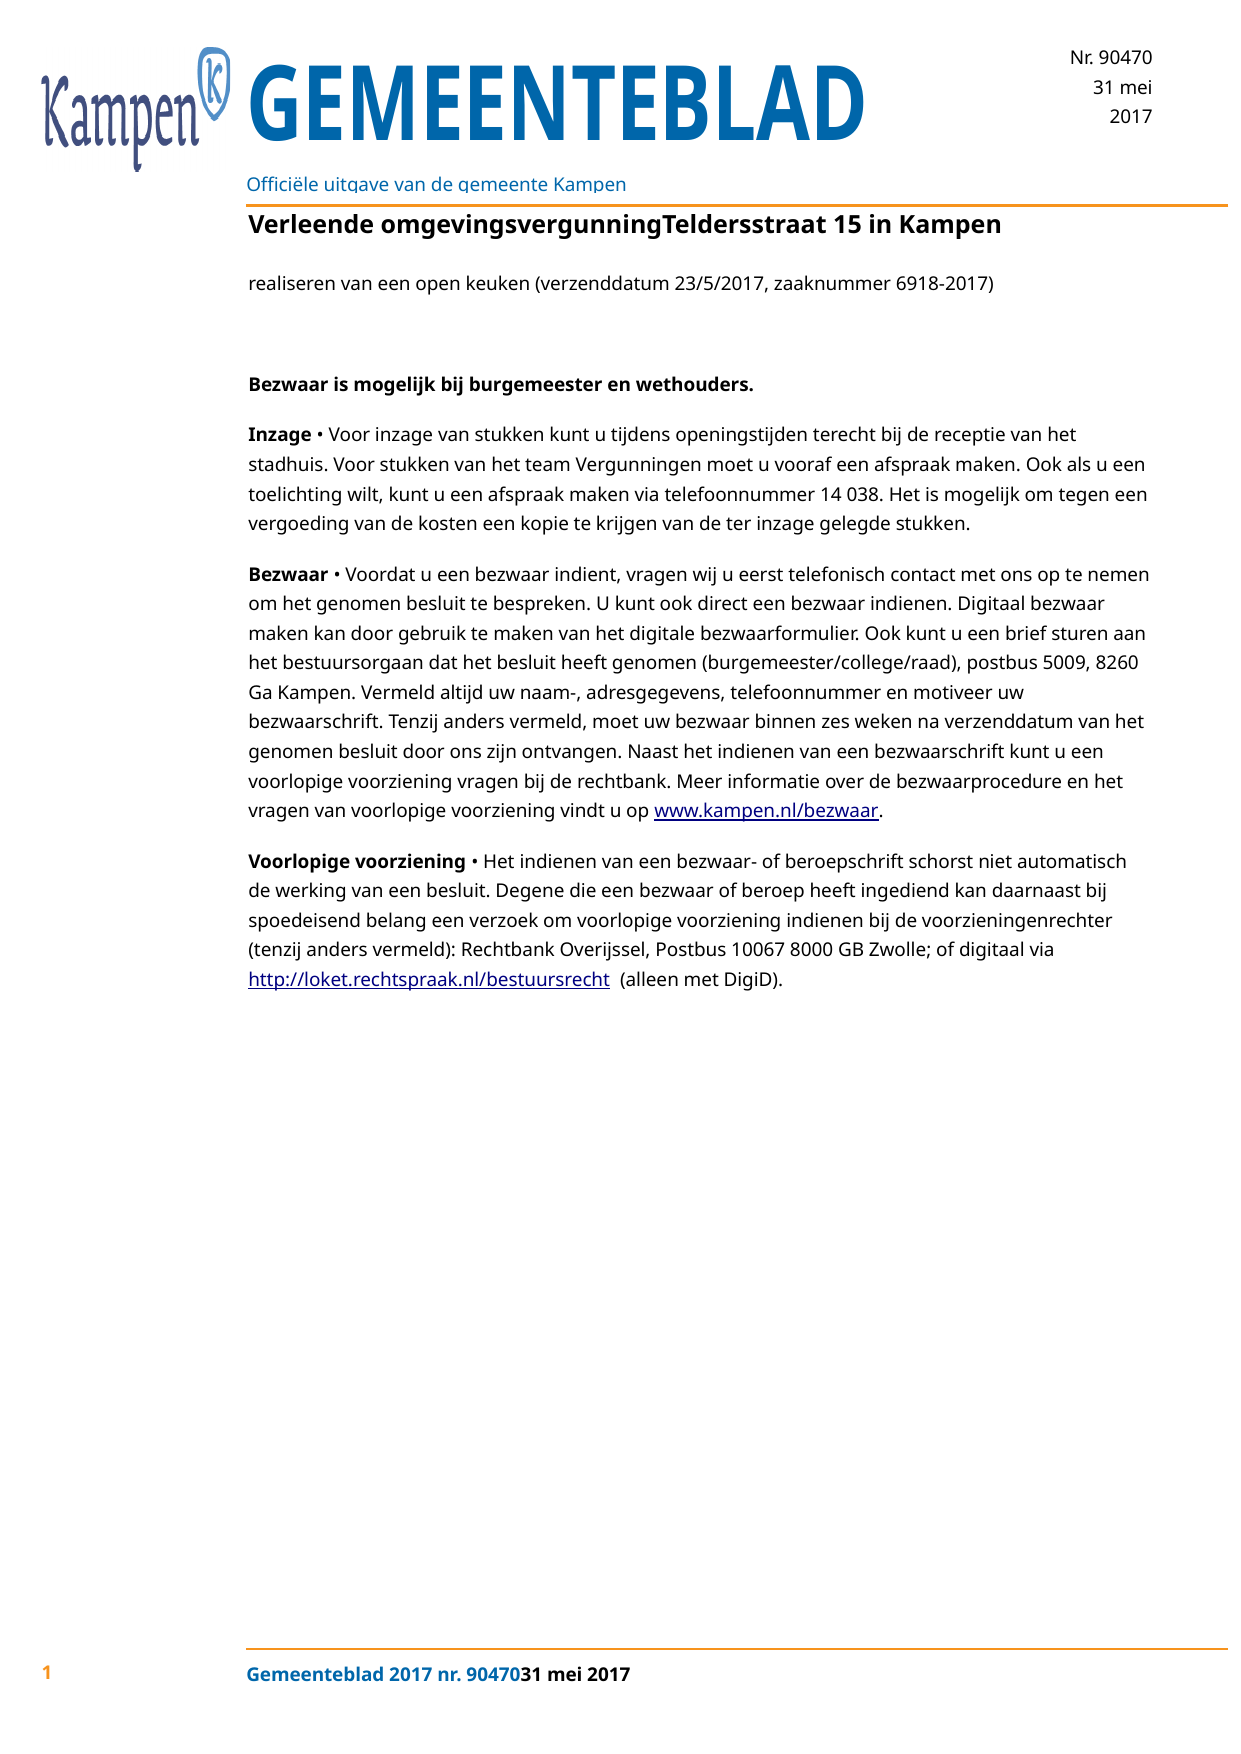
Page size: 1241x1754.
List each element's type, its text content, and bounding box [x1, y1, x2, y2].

picture [41, 47, 231, 172]
text realiseren van een open keuken (verzenddatum 23/5/2017, zaaknummer 6918-2017) [248, 270, 1152, 296]
text Bezwaar • Voordat u een bezwaar indient, vragen wij u eerst telefonisch contact met ons op te nemen om het genomen besluit te bespreken. U kunt ook direct een bezwaar indienen. Digitaal bezwaar maken kan door gebruik te maken van het digitale bezwaarformulier. Ook kunt u een brief sturen aan het bestuursorgaan dat het besluit heeft genomen (burgemeester/college/raad), postbus 5009, 8260 Ga Kampen. Vermeld altijd uw naam-, adresgegevens, telefoonnummer en motiveer uw bezwaarschrift. Tenzij anders vermeld, moet uw bezwaar binnen zes weken na verzenddatum van het genomen besluit door ons zijn ontvangen. Naast het indienen van een bezwaarschrift kunt u een voorlopige voorziening vragen bij de rechtbank. Meer informatie over de bezwaarprocedure en het vragen van voorlopige voorziening vindt u op www.kampen.nl/bezwaar. [248, 561, 1152, 823]
text Bezwaar is mogelijk bij burgemeester en wethouders. [248, 371, 1152, 397]
text Voorlopige voorziening • Het indienen van een bezwaar- of beroepschrift schorst niet automatisch de werking van een besluit. Degene die een bezwaar of beroep heeft ingediend kan daarnaast bij spoedeisend belang een verzoek om voorlopige voorziening indienen bij de voorzieningenrechter (tenzij anders vermeld): Rechtbank Overijssel, Postbus 10067 8000 GB Zwolle; of digitaal via http://loket.rechtspraak.nl/bestuursrecht (alleen met DigiD). [248, 848, 1152, 992]
text Inzage • Voor inzage van stukken kunt u tijdens openingstijden terecht bij de receptie van het stadhuis. Voor stukken van het team Vergunningen moet u vooraf een afspraak maken. Ook als u een toelichting wilt, kunt u een afspraak maken via telefoonnummer 14 038. Het is mogelijk om tegen een vergoeding van de kosten een kopie te krijgen van de ter inzage gelegde stukken. [248, 422, 1152, 536]
text Verleende omgevingsvergunningTeldersstraat 15 in Kampen [248, 207, 1152, 241]
